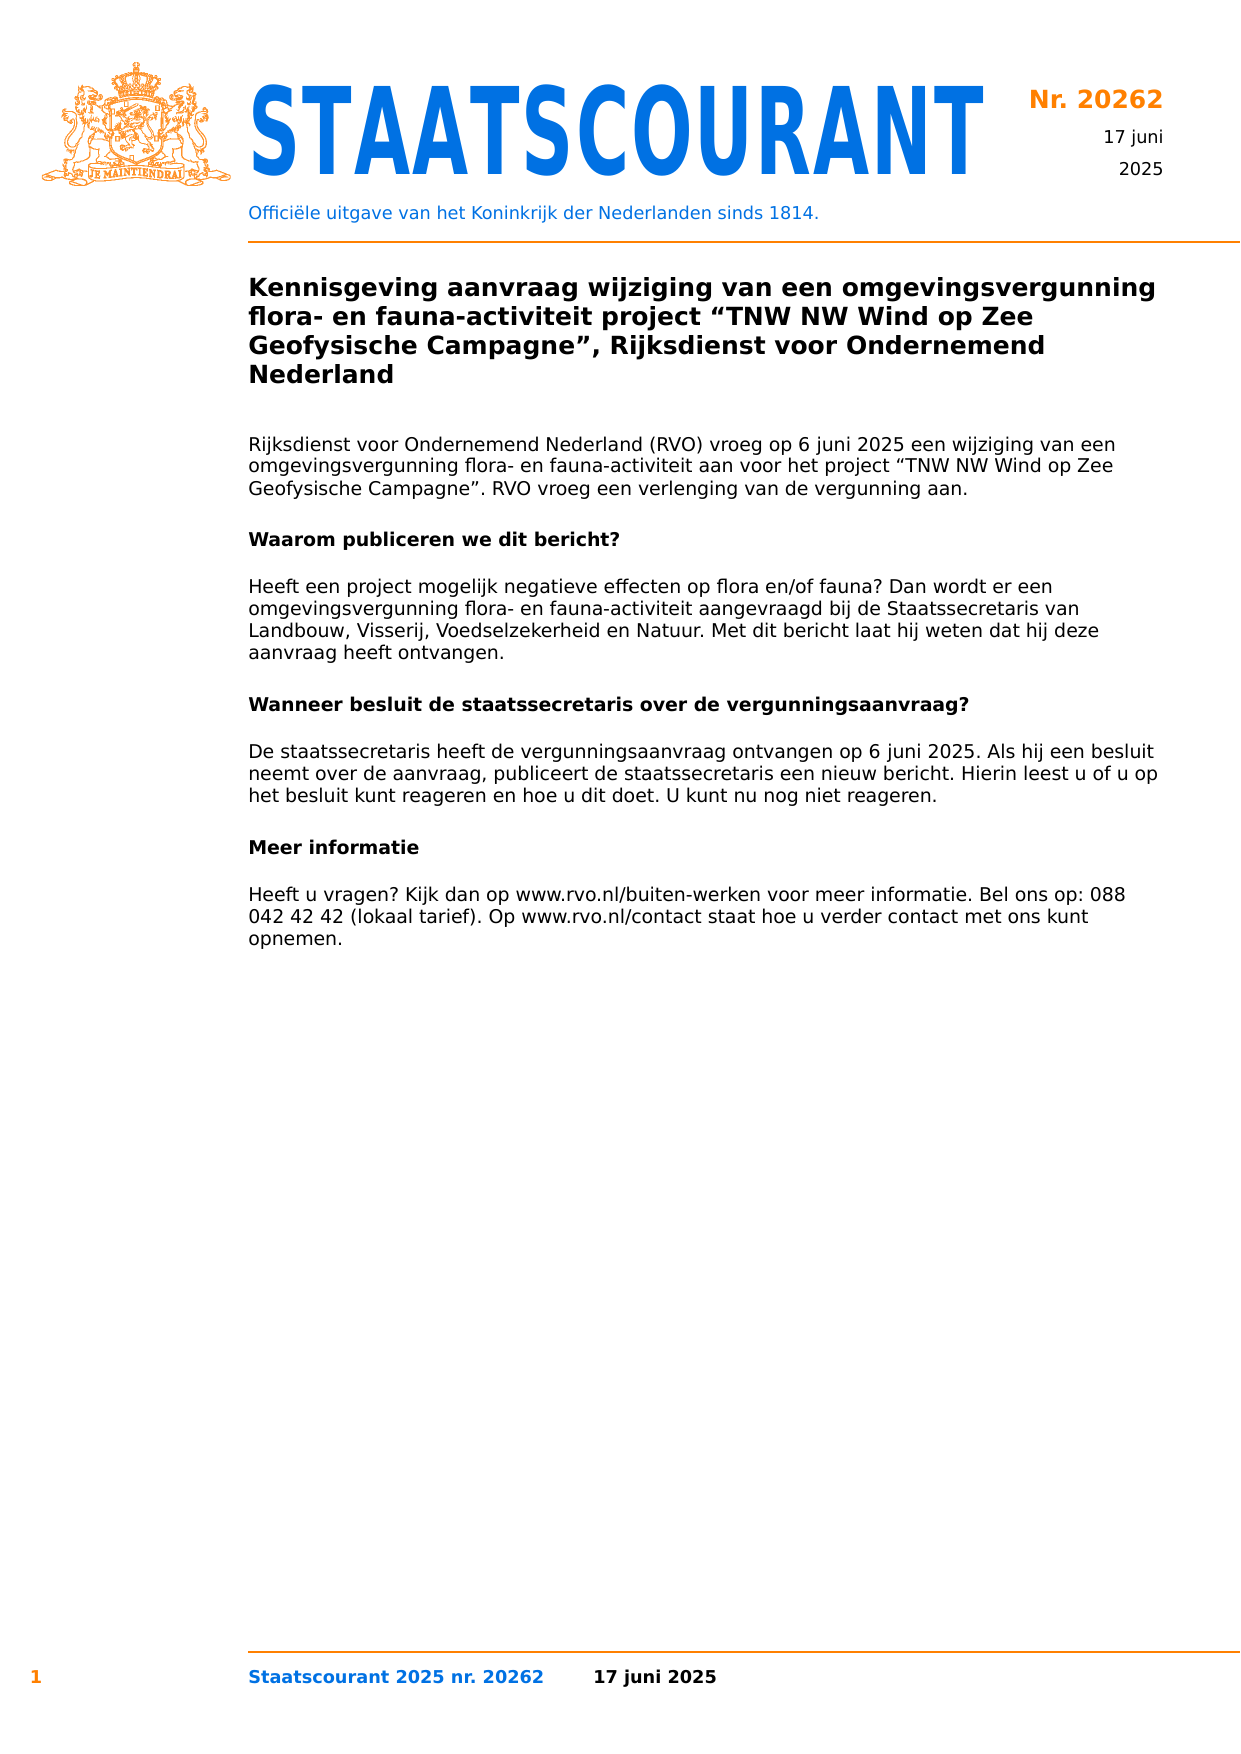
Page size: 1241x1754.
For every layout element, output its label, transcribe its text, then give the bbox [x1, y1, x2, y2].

subtitle Kennisgeving aanvraag wijziging van een omgevingsvergunning flora- en fauna-activiteit project “TNW NW Wind op Zee Geofysische Campagne”, Rijksdienst voor Ondernemend Nederland [248, 273, 1163, 390]
text De staatssecretaris heeft de vergunningsaanvraag ontvangen op 6 juni 2025. Als hij een besluit neemt over de aanvraag, publiceert de staatssecretaris een nieuw bericht. Hierin leest u of u op het besluit kunt reageren en hoe u dit doet. U kunt nu nog niet reageren. [248, 741, 1163, 807]
picture [41, 62, 231, 186]
subtitle Wanneer besluit de staatssecretaris over de vergunningsaanvraag? [248, 694, 1163, 716]
subtitle Meer informatie [248, 837, 1163, 859]
table_cell 2025 [998, 153, 1240, 203]
table_cell 17 juni [998, 121, 1240, 153]
table_header [25, 62, 248, 241]
text Rijksdienst voor Ondernemend Nederland (RVO) vroeg op 6 juni 2025 een wijziging van een omgevingsvergunning flora- en fauna-activiteit aan voor het project “TNW NW Wind op Zee Geofysische Campagne”. RVO vroeg een verlenging van de vergunning aan. [248, 433, 1163, 499]
text Heeft een project mogelijk negatieve effecten op flora en/of fauna? Dan wordt er een omgevingsvergunning flora- en fauna-activiteit aangevraagd bij de Staatssecretaris van Landbouw, Visserij, Voedselzekerheid en Natuur. Met dit bericht laat hij weten dat hij deze aanvraag heeft ontvangen. [248, 576, 1163, 664]
text Heeft u vragen? Kijk dan op www.rvo.nl/buiten-werken voor meer informatie. Bel ons op: 088 042 42 42 (lokaal tarief). Op www.rvo.nl/contact staat hoe u verder contact met ons kunt opnemen. [248, 884, 1163, 950]
subtitle Waarom publiceren we dit bericht? [248, 529, 1163, 551]
table_header Nr. 20262 [998, 62, 1240, 121]
table_cell Officiële uitgave van het Koninkrijk der Nederlanden sinds 1814. [248, 203, 1240, 241]
table_header STAATSCOURANT [248, 62, 998, 203]
